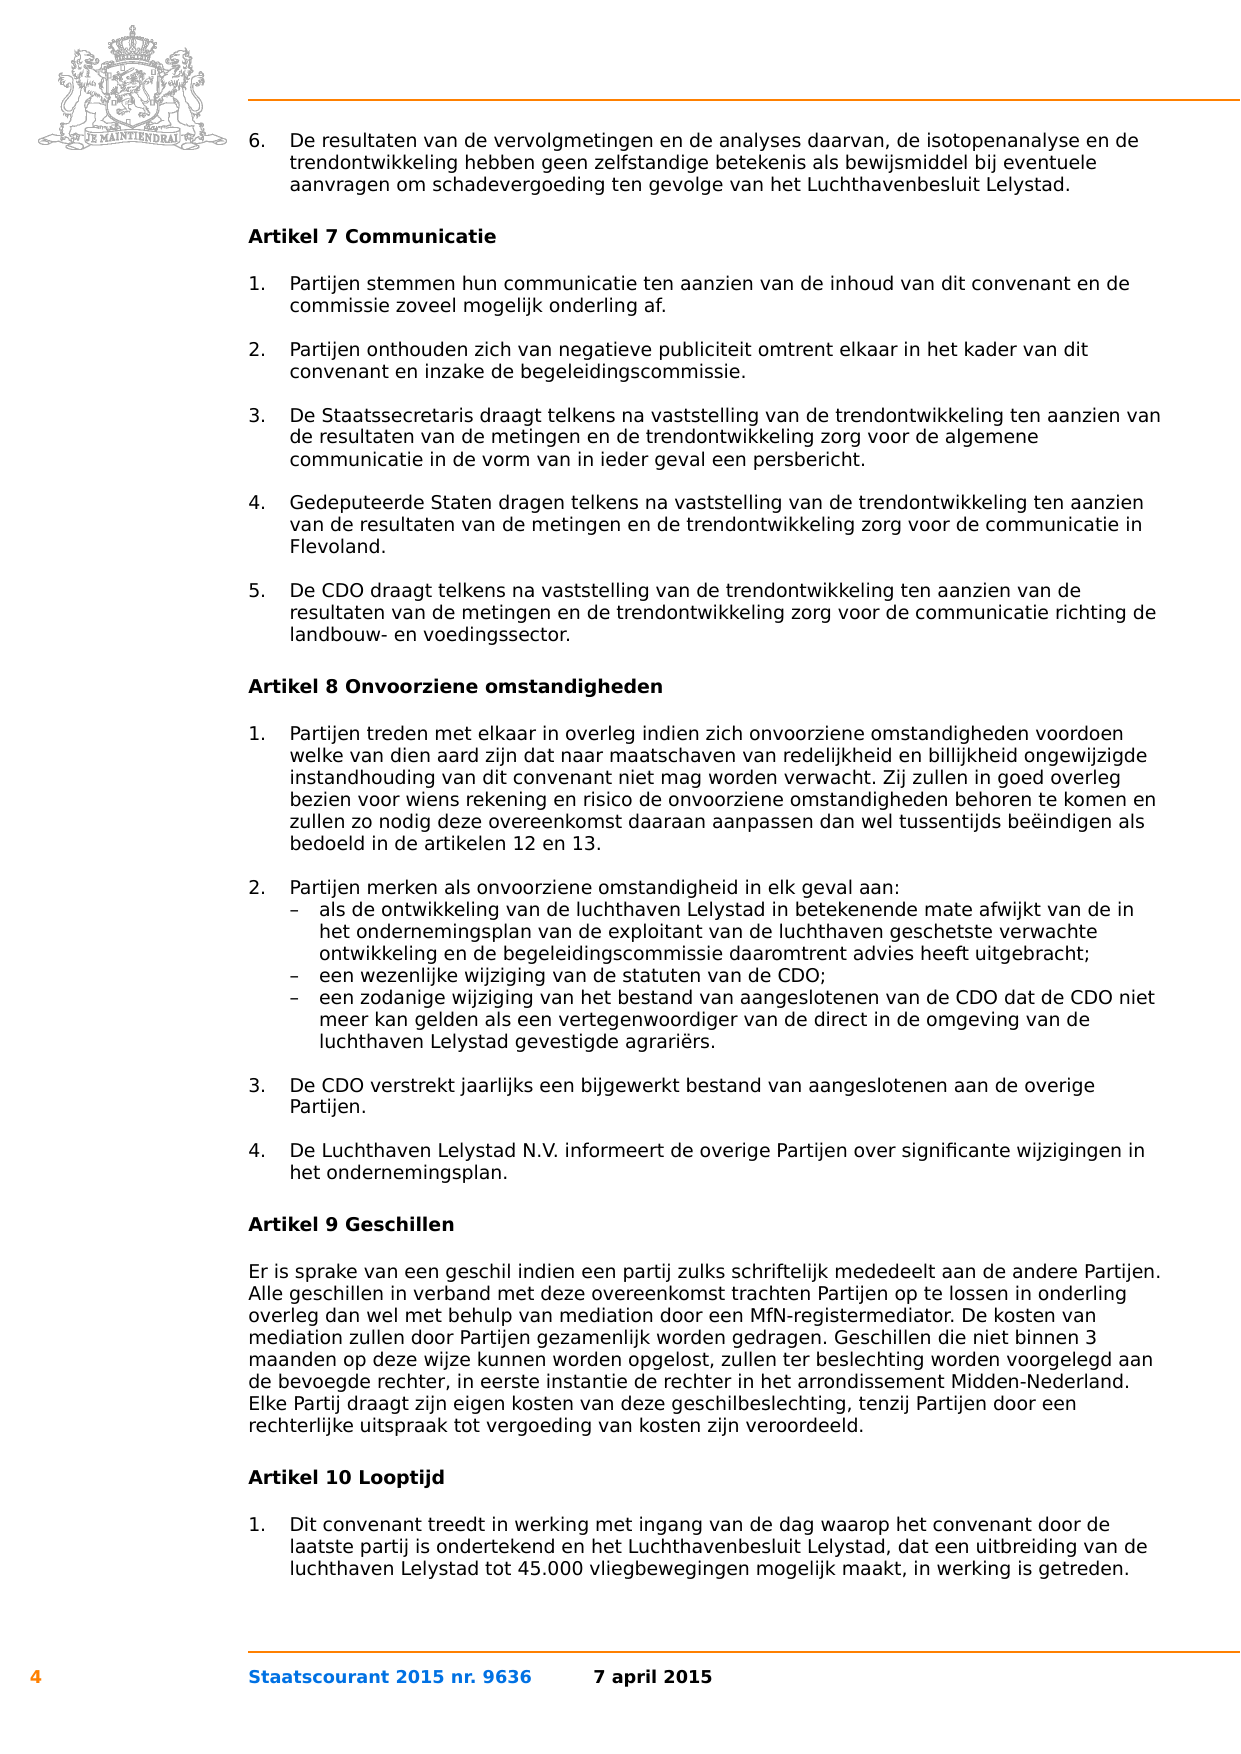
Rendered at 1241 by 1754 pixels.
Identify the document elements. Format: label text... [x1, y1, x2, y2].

subtitle Artikel 8 Onvoorziene omstandigheden [248, 676, 1163, 698]
text – een zodanige wijziging van het bestand van aangeslotenen van de CDO dat de CDO niet meer kan gelden als een vertegenwoordiger van de direct in de omgeving van de luchthaven Lelystad gevestigde agrariërs. [289, 987, 1163, 1053]
text 4. De Luchthaven Lelystad N.V. informeert de overige Partijen over significante wijzigingen in het ondernemingsplan. [248, 1140, 1163, 1184]
text 5. De CDO draagt telkens na vaststelling van de trendontwikkeling ten aanzien van de resultaten van de metingen en de trendontwikkeling zorg voor de communicatie richting de landbouw- en voedingssector. [248, 580, 1163, 646]
text 1. Dit convenant treedt in werking met ingang van de dag waarop het convenant door de laatste partij is ondertekend en het Luchthavenbesluit Lelystad, dat een uitbreiding van de luchthaven Lelystad tot 45.000 vliegbewegingen mogelijk maakt, in werking is getreden. [248, 1514, 1163, 1580]
text 3. De CDO verstrekt jaarlijks een bijgewerkt bestand van aangeslotenen aan de overige Partijen. [248, 1074, 1163, 1118]
text 3. De Staatssecretaris draagt telkens na vaststelling van de trendontwikkeling ten aanzien van de resultaten van de metingen en de trendontwikkeling zorg voor de algemene communicatie in de vorm van in ieder geval een persbericht. [248, 404, 1163, 470]
text – als de ontwikkeling van de luchthaven Lelystad in betekenende mate afwijkt van de in het ondernemingsplan van de exploitant van de luchthaven geschetste verwachte ontwikkeling en de begeleidingscommissie daaromtrent advies heeft uitgebracht; [289, 899, 1163, 965]
text 1. Partijen treden met elkaar in overleg indien zich onvoorziene omstandigheden voordoen welke van dien aard zijn dat naar maatschaven van redelijkheid en billijkheid ongewijzigde instandhouding van dit convenant niet mag worden verwacht. Zij zullen in goed overleg bezien voor wiens rekening en risico de onvoorziene omstandigheden behoren te komen en zullen zo nodig deze overeenkomst daaraan aanpassen dan wel tussentijds beëindigen als bedoeld in de artikelen 12 en 13. [248, 723, 1163, 855]
picture [38, 25, 227, 150]
subtitle Artikel 10 Looptijd [248, 1467, 1163, 1489]
text 6. De resultaten van de vervolgmetingen en de analyses daarvan, de isotopenanalyse en de trendontwikkeling hebben geen zelfstandige betekenis als bewijsmiddel bij eventuele aanvragen om schadevergoeding ten gevolge van het Luchthavenbesluit Lelystad. [248, 130, 1163, 196]
subtitle Artikel 9 Geschillen [248, 1214, 1163, 1236]
text 2. Partijen merken als onvoorziene omstandigheid in elk geval aan: [248, 877, 1163, 899]
text 2. Partijen onthouden zich van negatieve publiciteit omtrent elkaar in het kader van dit convenant en inzake de begeleidingscommissie. [248, 339, 1163, 383]
text 4. Gedeputeerde Staten dragen telkens na vaststelling van de trendontwikkeling ten aanzien van de resultaten van de metingen en de trendontwikkeling zorg voor de communicatie in Flevoland. [248, 492, 1163, 558]
text Er is sprake van een geschil indien een partij zulks schriftelijk mededeelt aan de andere Partijen. Alle geschillen in verband met deze overeenkomst trachten Partijen op te lossen in onderling overleg dan wel met behulp van mediation door een MfN-registermediator. De kosten van mediation zullen door Partijen gezamenlijk worden gedragen. Geschillen die niet binnen 3 maanden op deze wijze kunnen worden opgelost, zullen ter beslechting worden voorgelegd aan de bevoegde rechter, in eerste instantie de rechter in het arrondissement Midden-Nederland. Elke Partij draagt zijn eigen kosten van deze geschilbeslechting, tenzij Partijen door een rechterlijke uitspraak tot vergoeding van kosten zijn veroordeeld. [248, 1261, 1163, 1437]
text 1. Partijen stemmen hun communicatie ten aanzien van de inhoud van dit convenant en de commissie zoveel mogelijk onderling af. [248, 273, 1163, 317]
subtitle Artikel 7 Communicatie [248, 226, 1163, 248]
text – een wezenlijke wijziging van de statuten van de CDO; [289, 965, 1163, 987]
